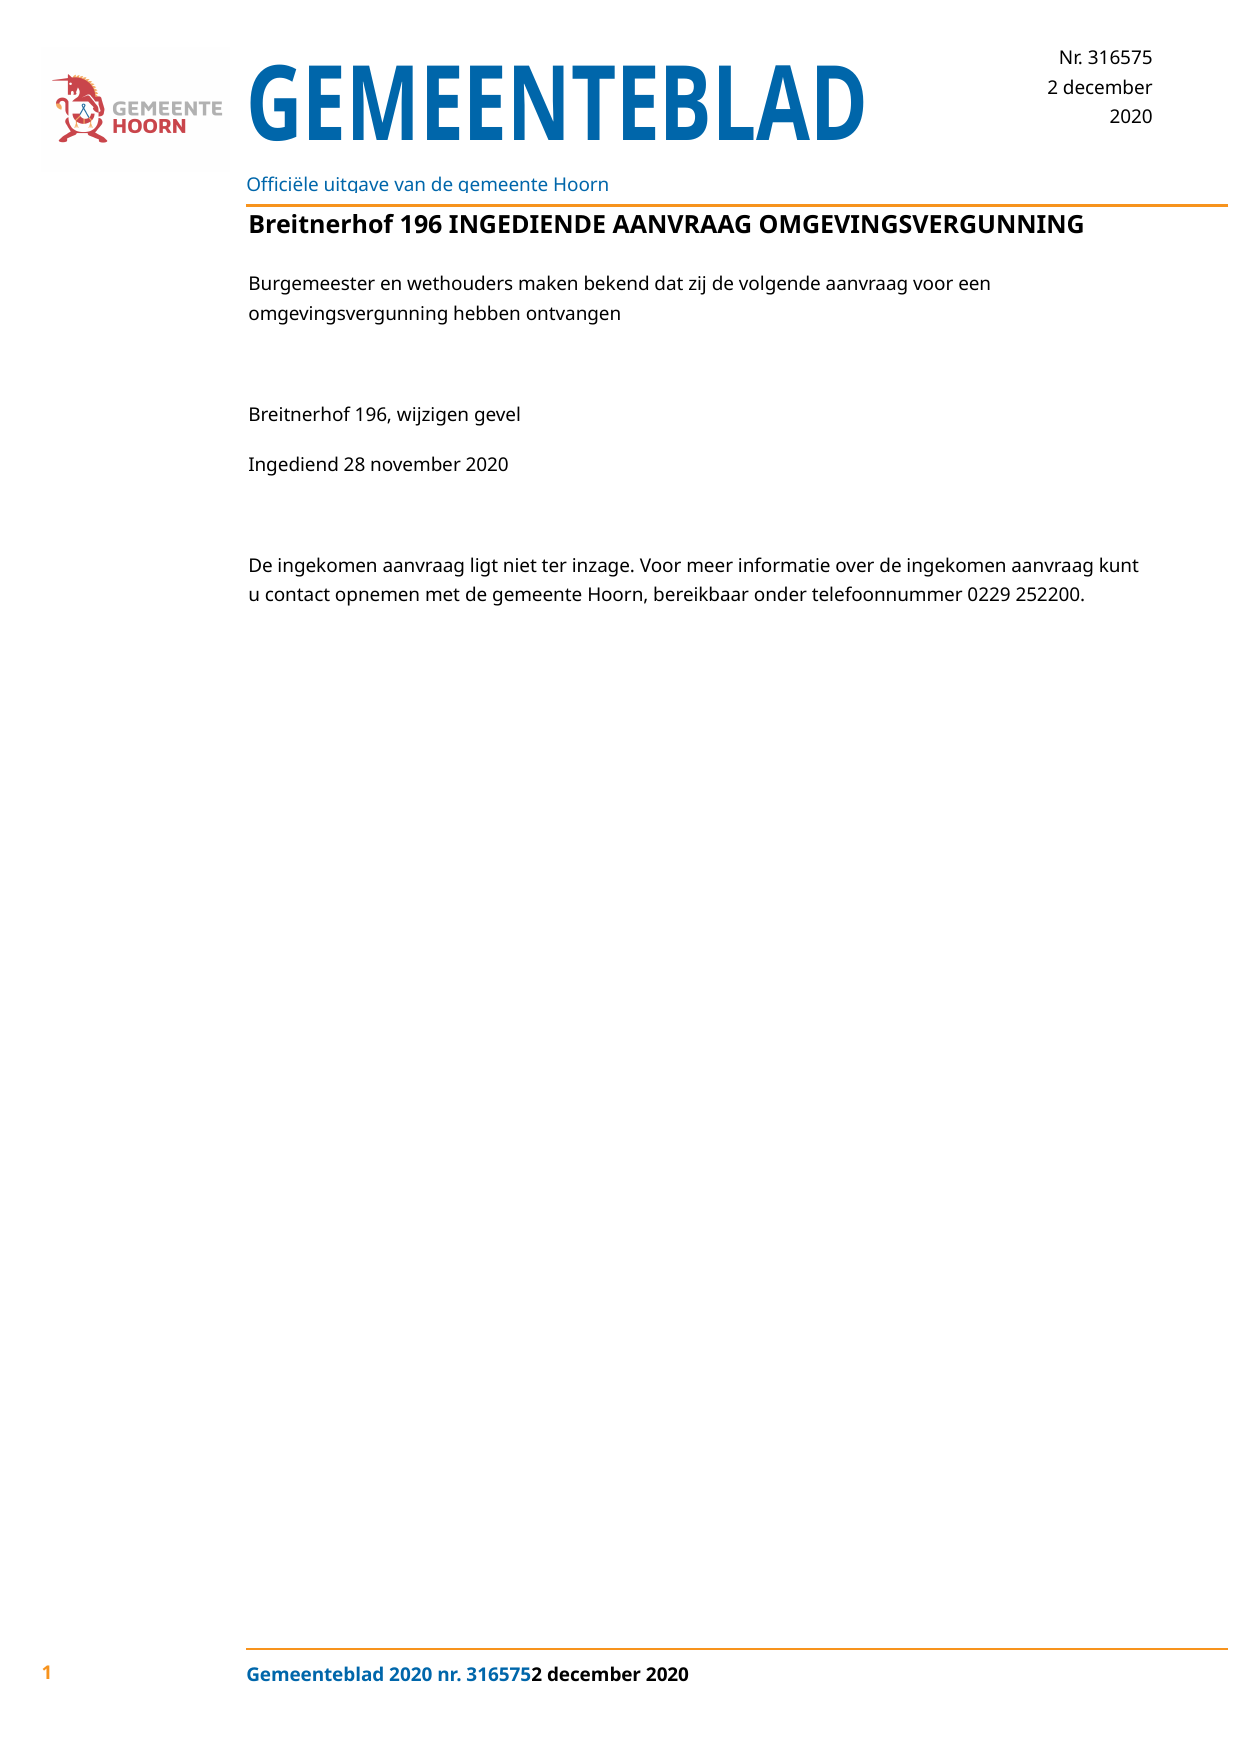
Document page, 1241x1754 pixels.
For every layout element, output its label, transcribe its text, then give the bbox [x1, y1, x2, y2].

picture [41, 47, 231, 172]
text Burgemeester en wethouders maken bekend dat zij de volgende aanvraag voor een omgevingsvergunning hebben ontvangen [248, 270, 1152, 326]
text De ingekomen aanvraag ligt niet ter inzage. Voor meer informatie over de ingekomen aanvraag kunt u contact opnemen met de gemeente Hoorn, bereikbaar onder telefoonnummer 0229 252200. [248, 552, 1152, 607]
text Breitnerhof 196 INGEDIENDE AANVRAAG OMGEVINGSVERGUNNING [248, 207, 1152, 241]
text Breitnerhof 196, wijzigen gevel [248, 401, 1152, 426]
text Ingediend 28 november 2020 [248, 451, 1152, 477]
